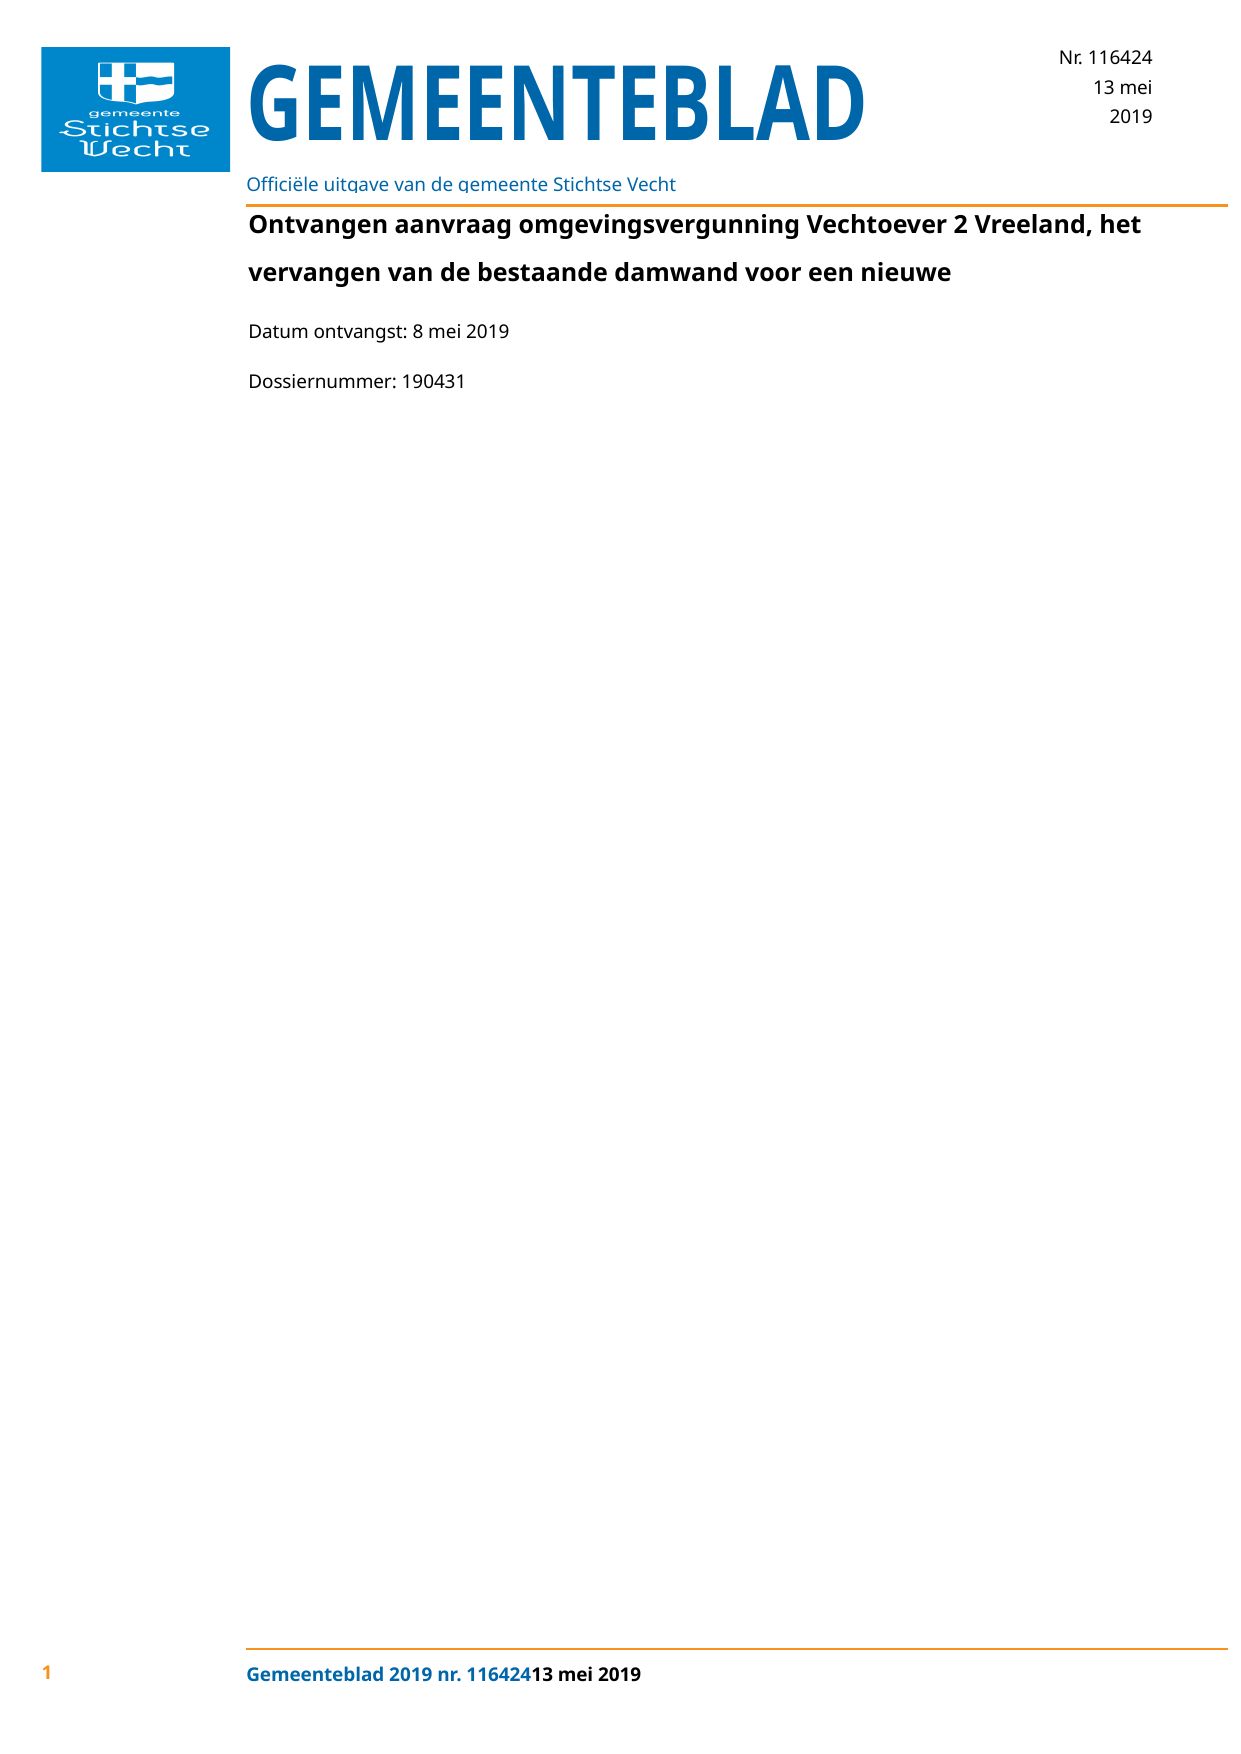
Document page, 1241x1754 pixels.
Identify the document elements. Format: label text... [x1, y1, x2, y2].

text Dossiernummer: 190431 [248, 368, 1152, 394]
picture [99, 63, 135, 101]
text Ontvangen aanvraag omgevingsvergunning Vechtoever 2 Vreeland, het vervangen van de bestaande damwand voor een nieuwe [248, 207, 1152, 288]
picture [137, 63, 174, 103]
text Datum ontvangst: 8 mei 2019 [248, 318, 1152, 344]
